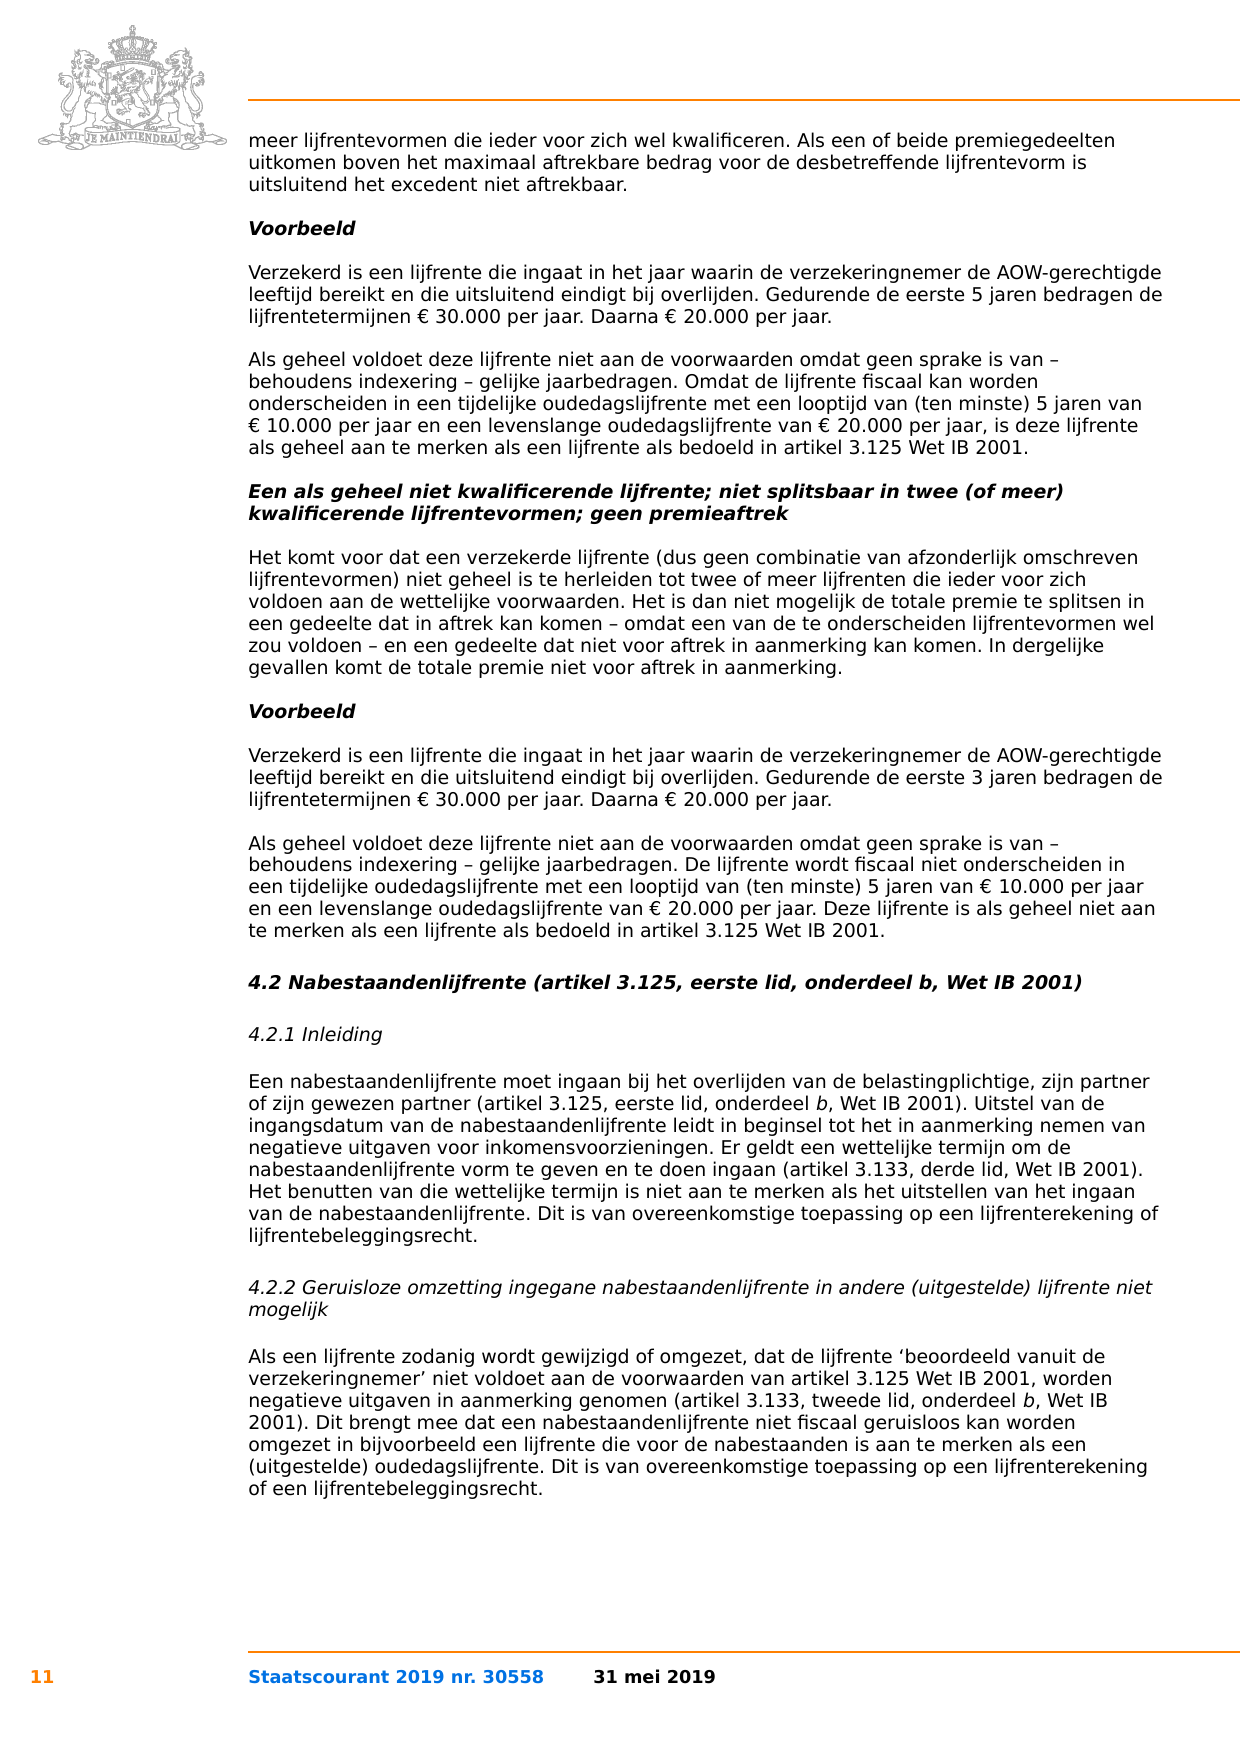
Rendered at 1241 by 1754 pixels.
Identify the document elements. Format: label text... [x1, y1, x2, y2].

text Als geheel voldoet deze lijfrente niet aan de voorwaarden omdat geen sprake is van – behoudens indexering – gelijke jaarbedragen. De lijfrente wordt fiscaal niet onderscheiden in een tijdelijke oudedagslijfrente met een looptijd van (ten minste) 5 jaren van € 10.000 per jaar en een levenslange oudedagslijfrente van € 20.000 per jaar. Deze lijfrente is als geheel niet aan te merken als een lijfrente als bedoeld in artikel 3.125 Wet IB 2001. [248, 832, 1163, 942]
text Als geheel voldoet deze lijfrente niet aan de voorwaarden omdat geen sprake is van – behoudens indexering – gelijke jaarbedragen. Omdat de lijfrente fiscaal kan worden onderscheiden in een tijdelijke oudedagslijfrente met een looptijd van (ten minste) 5 jaren van € 10.000 per jaar en een levenslange oudedagslijfrente van € 20.000 per jaar, is deze lijfrente als geheel aan te merken als een lijfrente als bedoeld in artikel 3.125 Wet IB 2001. [248, 349, 1163, 459]
subtitle Voorbeeld [248, 701, 1163, 723]
subtitle 4.2.1 Inleiding [248, 1024, 1163, 1046]
text Een nabestaandenlijfrente moet ingaan bij het overlijden van de belastingplichtige, zijn partner of zijn gewezen partner (artikel 3.125, eerste lid, onderdeel b, Wet IB 2001). Uitstel van de ingangsdatum van de nabestaandenlijfrente leidt in beginsel tot het in aanmerking nemen van negatieve uitgaven voor inkomensvoorzieningen. Er geldt een wettelijke termijn om de nabestaandenlijfrente vorm te geven en te doen ingaan (artikel 3.133, derde lid, Wet IB 2001). Het benutten van die wettelijke termijn is niet aan te merken als het uitstellen van het ingaan van de nabestaandenlijfrente. Dit is van overeenkomstige toepassing op een lijfrenterekening of lijfrentebeleggingsrecht. [248, 1071, 1163, 1247]
subtitle 4.2 Nabestaandenlijfrente (artikel 3.125, eerste lid, onderdeel b, Wet IB 2001) [248, 972, 1163, 994]
text Verzekerd is een lijfrente die ingaat in het jaar waarin de verzekeringnemer de AOW-gerechtigde leeftijd bereikt en die uitsluitend eindigt bij overlijden. Gedurende de eerste 3 jaren bedragen de lijfrentetermijnen € 30.000 per jaar. Daarna € 20.000 per jaar. [248, 744, 1163, 811]
text Verzekerd is een lijfrente die ingaat in het jaar waarin de verzekeringnemer de AOW-gerechtigde leeftijd bereikt en die uitsluitend eindigt bij overlijden. Gedurende de eerste 5 jaren bedragen de lijfrentetermijnen € 30.000 per jaar. Daarna € 20.000 per jaar. [248, 262, 1163, 327]
subtitle 4.2.2 Geruisloze omzetting ingegane nabestaandenlijfrente in andere (uitgestelde) lijfrente niet mogelijk [248, 1277, 1163, 1321]
subtitle Een als geheel niet kwalificerende lijfrente; niet splitsbaar in twee (of meer) kwalificerende lijfrentevormen; geen premieaftrek [248, 481, 1163, 525]
text meer lijfrentevormen die ieder voor zich wel kwalificeren. Als een of beide premiegedeelten uitkomen boven het maximaal aftrekbare bedrag voor de desbetreffende lijfrentevorm is uitsluitend het excedent niet aftrekbaar. [248, 130, 1163, 196]
picture [38, 25, 227, 150]
text Als een lijfrente zodanig wordt gewijzigd of omgezet, dat de lijfrente ‘beoordeeld vanuit de verzekeringnemer’ niet voldoet aan de voorwaarden van artikel 3.125 Wet IB 2001, worden negatieve uitgaven in aanmerking genomen (artikel 3.133, tweede lid, onderdeel b, Wet IB 2001). Dit brengt mee dat een nabestaandenlijfrente niet fiscaal geruisloos kan worden omgezet in bijvoorbeeld een lijfrente die voor de nabestaanden is aan te merken als een (uitgestelde) oudedagslijfrente. Dit is van overeenkomstige toepassing op een lijfrenterekening of een lijfrentebeleggingsrecht. [248, 1346, 1163, 1500]
text Het komt voor dat een verzekerde lijfrente (dus geen combinatie van afzonderlijk omschreven lijfrentevormen) niet geheel is te herleiden tot twee of meer lijfrenten die ieder voor zich voldoen aan de wettelijke voorwaarden. Het is dan niet mogelijk de totale premie te splitsen in een gedeelte dat in aftrek kan komen – omdat een van de te onderscheiden lijfrentevormen wel zou voldoen – en een gedeelte dat niet voor aftrek in aanmerking kan komen. In dergelijke gevallen komt de totale premie niet voor aftrek in aanmerking. [248, 547, 1163, 679]
subtitle Voorbeeld [248, 218, 1163, 240]
